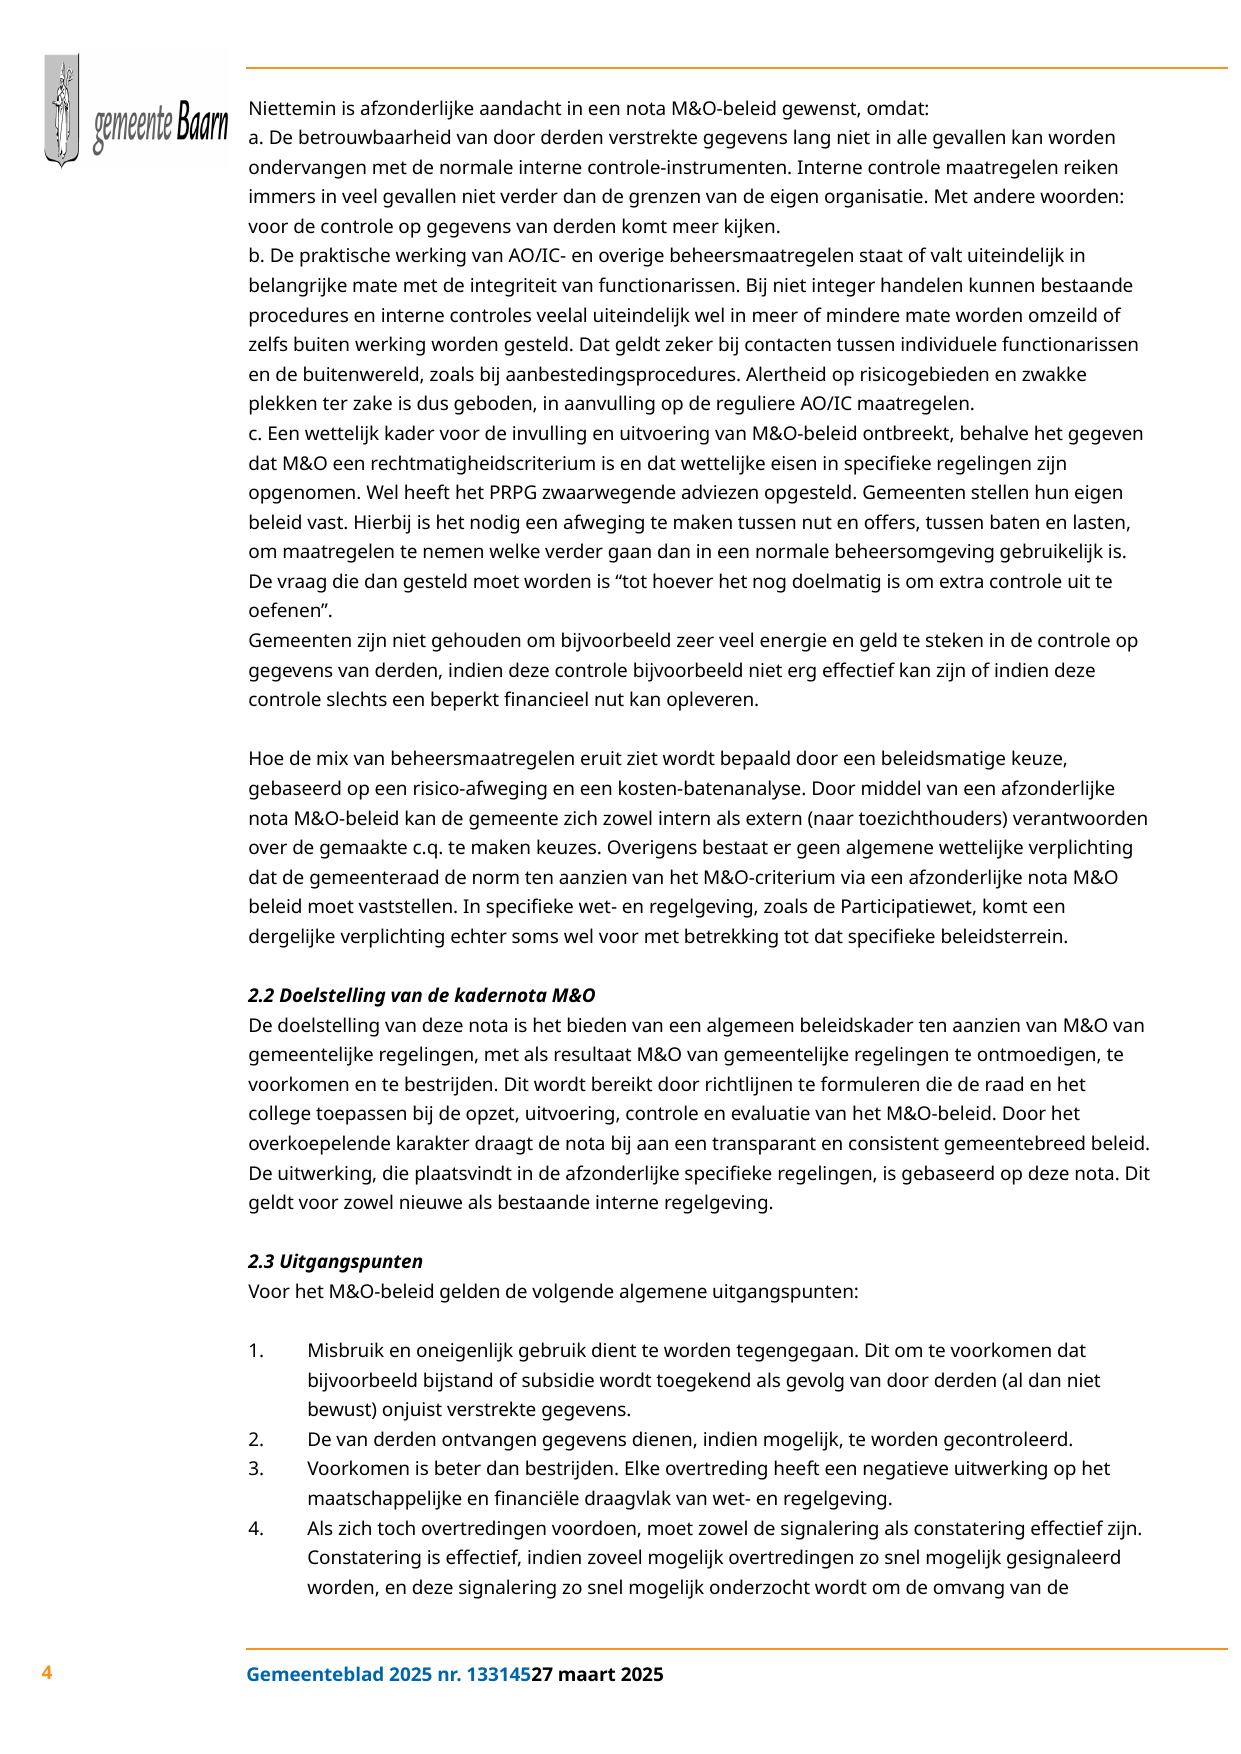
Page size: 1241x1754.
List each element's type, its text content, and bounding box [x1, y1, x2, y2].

text Voor het M&O-beleid gelden de volgende algemene uitgangspunten: [248, 1278, 1152, 1304]
text 2.2 Doelstelling van de kadernota M&O [248, 982, 1152, 1008]
list De van derden ontvangen gegevens dienen, indien mogelijk, te worden gecontroleerd. [248, 1426, 1152, 1452]
list Voorkomen is beter dan bestrijden. Elke overtreding heeft een negatieve uitwerking op het maatschappelijke en financiële draagvlak van wet- en regelgeving. [248, 1456, 1152, 1511]
list Misbruik en oneigenlijk gebruik dient te worden tegengegaan. Dit om te voorkomen dat bijvoorbeeld bijstand of subsidie wordt toegekend als gevolg van door derden (al dan niet bewust) onjuist verstrekte gegevens. [248, 1337, 1152, 1422]
picture [41, 47, 231, 172]
list Als zich toch overtredingen voordoen, moet zowel de signalering als constatering effectief zijn. Constatering is effectief, indien zoveel mogelijk overtredingen zo snel mogelijk gesignaleerd worden, en deze signalering zo snel mogelijk onderzocht wordt om de omvang van de [248, 1515, 1152, 1600]
text c. Een wettelijk kader voor de invulling en uitvoering van M&O-beleid ontbreekt, behalve het gegeven dat M&O een rechtmatigheidscriterium is en dat wettelijke eisen in specifieke regelingen zijn opgenomen. Wel heeft het PRPG zwaarwegende adviezen opgesteld. Gemeenten stellen hun eigen beleid vast. Hierbij is het nodig een afweging te maken tussen nut en offers, tussen baten en lasten, om maatregelen te nemen welke verder gaan dan in een normale beheersomgeving gebruikelijk is. De vraag die dan gesteld moet worden is “tot hoever het nog doelmatig is om extra controle uit te oefenen”. [248, 420, 1152, 623]
text Niettemin is afzonderlijke aandacht in een nota M&O-beleid gewenst, omdat: [248, 95, 1152, 121]
text a. De betrouwbaarheid van door derden verstrekte gegevens lang niet in alle gevallen kan worden ondervangen met de normale interne controle-instrumenten. Interne controle maatregelen reiken immers in veel gevallen niet verder dan de grenzen van de eigen organisatie. Met andere woorden: voor de controle op gegevens van derden komt meer kijken. [248, 124, 1152, 239]
text 2.3 Uitgangspunten [248, 1248, 1152, 1274]
text Gemeenten zijn niet gehouden om bijvoorbeeld zeer veel energie en geld te steken in de controle op gegevens van derden, indien deze controle bijvoorbeeld niet erg effectief kan zijn of indien deze controle slechts een beperkt financieel nut kan opleveren. [248, 627, 1152, 712]
text b. De praktische werking van AO/IC- en overige beheersmaatregelen staat of valt uiteindelijk in belangrijke mate met de integriteit van functionarissen. Bij niet integer handelen kunnen bestaande procedures en interne controles veelal uiteindelijk wel in meer of mindere mate worden omzeild of zelfs buiten werking worden gesteld. Dat geldt zeker bij contacten tussen individuele functionarissen en de buitenwereld, zoals bij aanbestedingsprocedures. Alertheid op risicogebieden en zwakke plekken ter zake is dus geboden, in aanvulling op de reguliere AO/IC maatregelen. [248, 243, 1152, 416]
text Hoe de mix van beheersmaatregelen eruit ziet wordt bepaald door een beleidsmatige keuze, gebaseerd op een risico-afweging en een kosten-batenanalyse. Door middel van een afzonderlijke nota M&O-beleid kan de gemeente zich zowel intern als extern (naar toezichthouders) verantwoorden over de gemaakte c.q. te maken keuzes. Overigens bestaat er geen algemene wettelijke verplichting dat de gemeenteraad de norm ten aanzien van het M&O-criterium via een afzonderlijke nota M&O beleid moet vaststellen. In specifieke wet- en regelgeving, zoals de Participatiewet, komt een dergelijke verplichting echter soms wel voor met betrekking tot dat specifieke beleidsterrein. [248, 746, 1152, 949]
text De doelstelling van deze nota is het bieden van een algemeen beleidskader ten aanzien van M&O van gemeentelijke regelingen, met als resultaat M&O van gemeentelijke regelingen te ontmoedigen, te voorkomen en te bestrijden. Dit wordt bereikt door richtlijnen te formuleren die de raad en het college toepassen bij de opzet, uitvoering, controle en evaluatie van het M&O-beleid. Door het overkoepelende karakter draagt de nota bij aan een transparant en consistent gemeentebreed beleid. De uitwerking, die plaatsvindt in de afzonderlijke specifieke regelingen, is gebaseerd op deze nota. Dit geldt voor zowel nieuwe als bestaande interne regelgeving. [248, 1012, 1152, 1215]
